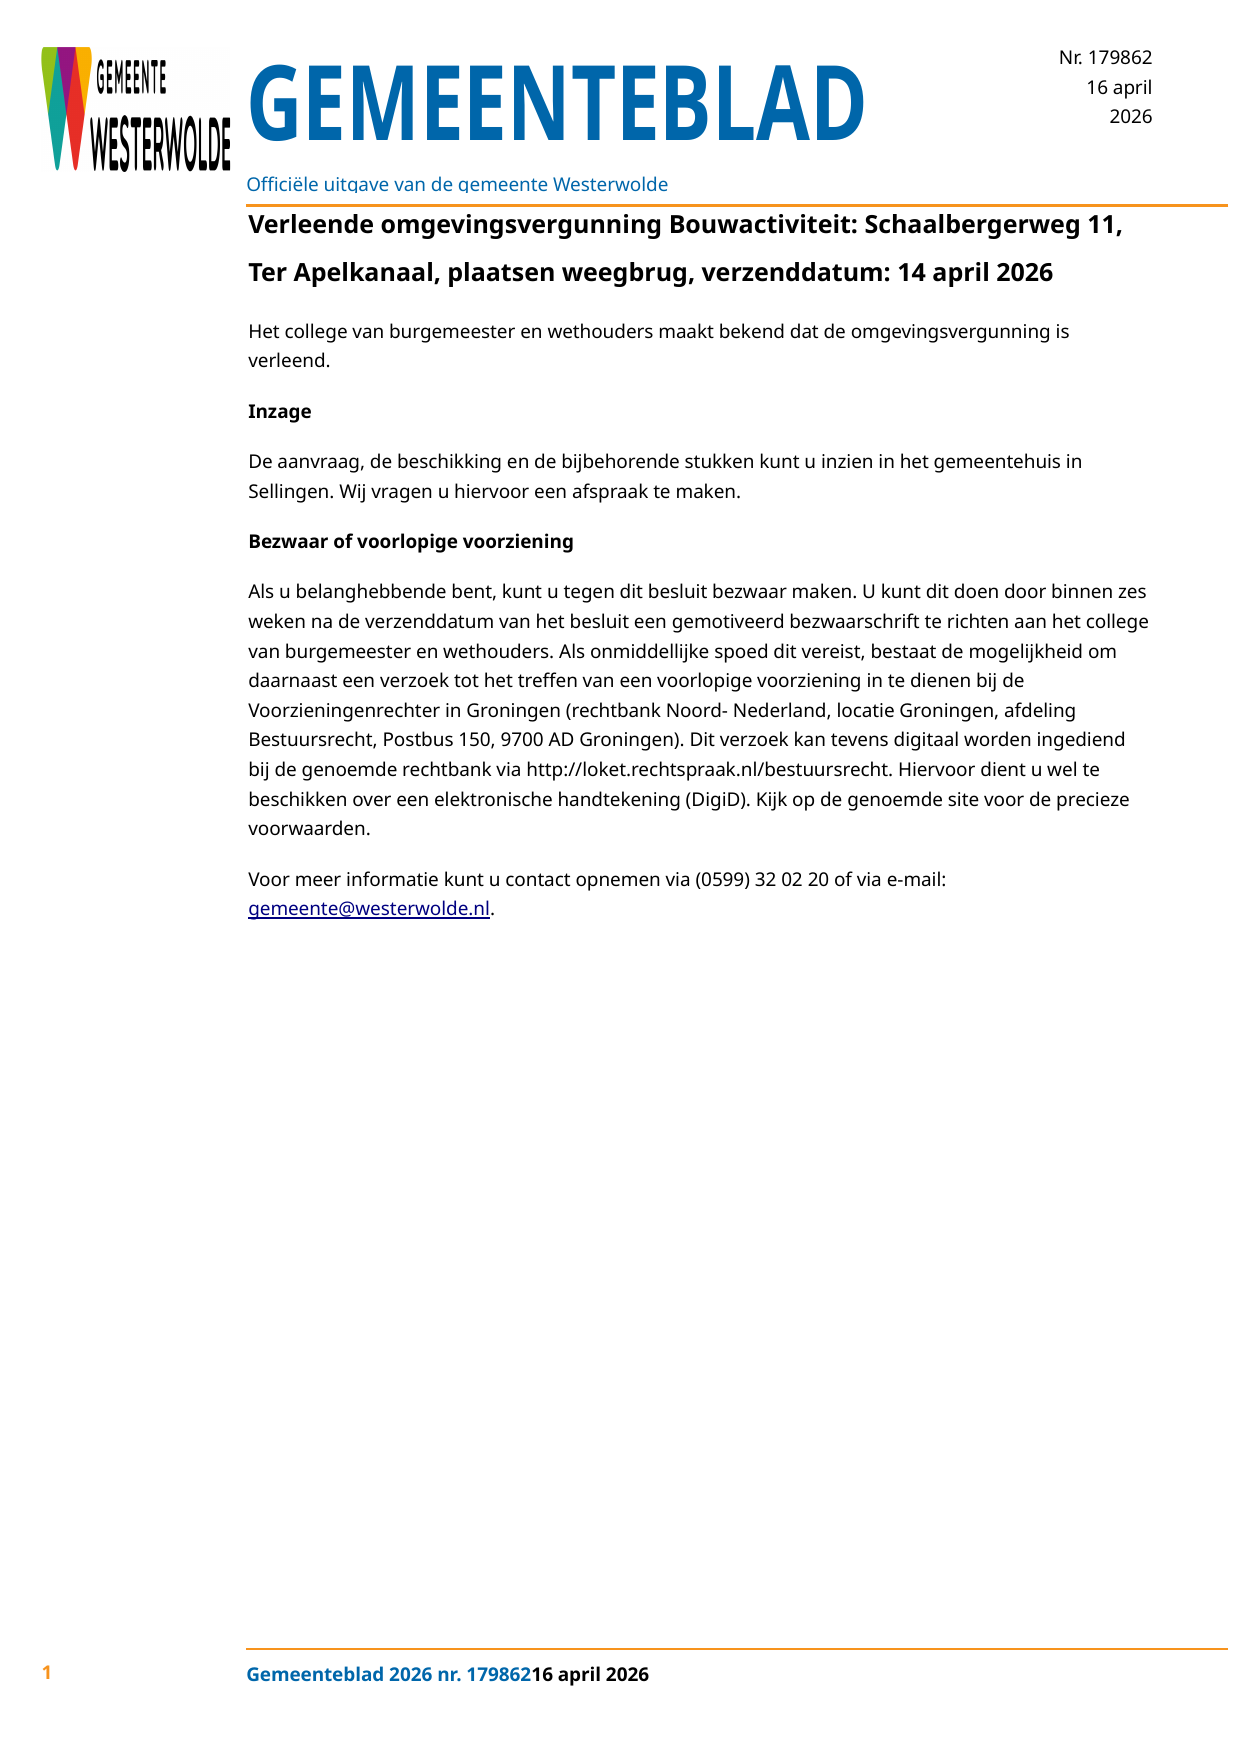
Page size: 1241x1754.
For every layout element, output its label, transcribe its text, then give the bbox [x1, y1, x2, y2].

text Verleende omgevingsvergunning Bouwactiviteit: Schaalbergerweg 11, Ter Apelkanaal, plaatsen weegbrug, verzenddatum: 14 april 2026 [248, 207, 1152, 288]
picture [41, 47, 231, 172]
text Als u belanghebbende bent, kunt u tegen dit besluit bezwaar maken. U kunt dit doen door binnen zes weken na de verzenddatum van het besluit een gemotiveerd bezwaarschrift te richten aan het college van burgemeester en wethouders. Als onmiddellijke spoed dit vereist, bestaat de mogelijkheid om daarnaast een verzoek tot het treffen van een voorlopige voorziening in te dienen bij de Voorzieningenrechter in Groningen (rechtbank Noord- Nederland, locatie Groningen, afdeling Bestuursrecht, Postbus 150, 9700 AD Groningen). Dit verzoek kan tevens digitaal worden ingediend bij de genoemde rechtbank via http://loket.rechtspraak.nl/bestuursrecht. Hiervoor dient u wel te beschikken over een elektronische handtekening (DigiD). Kijk op de genoemde site voor de precieze voorwaarden. [248, 579, 1152, 841]
text Inzage [248, 398, 1152, 424]
text Het college van burgemeester en wethouders maakt bekend dat de omgevingsvergunning is verleend. [248, 318, 1152, 373]
text De aanvraag, de beschikking en de bijbehorende stukken kunt u inzien in het gemeentehuis in Sellingen. Wij vragen u hiervoor een afspraak te maken. [248, 448, 1152, 504]
text Bezwaar of voorlopige voorziening [248, 528, 1152, 554]
text Voor meer informatie kunt u contact opnemen via (0599) 32 02 20 of via e-mail: gemeente@westerwolde.nl. [248, 866, 1152, 921]
